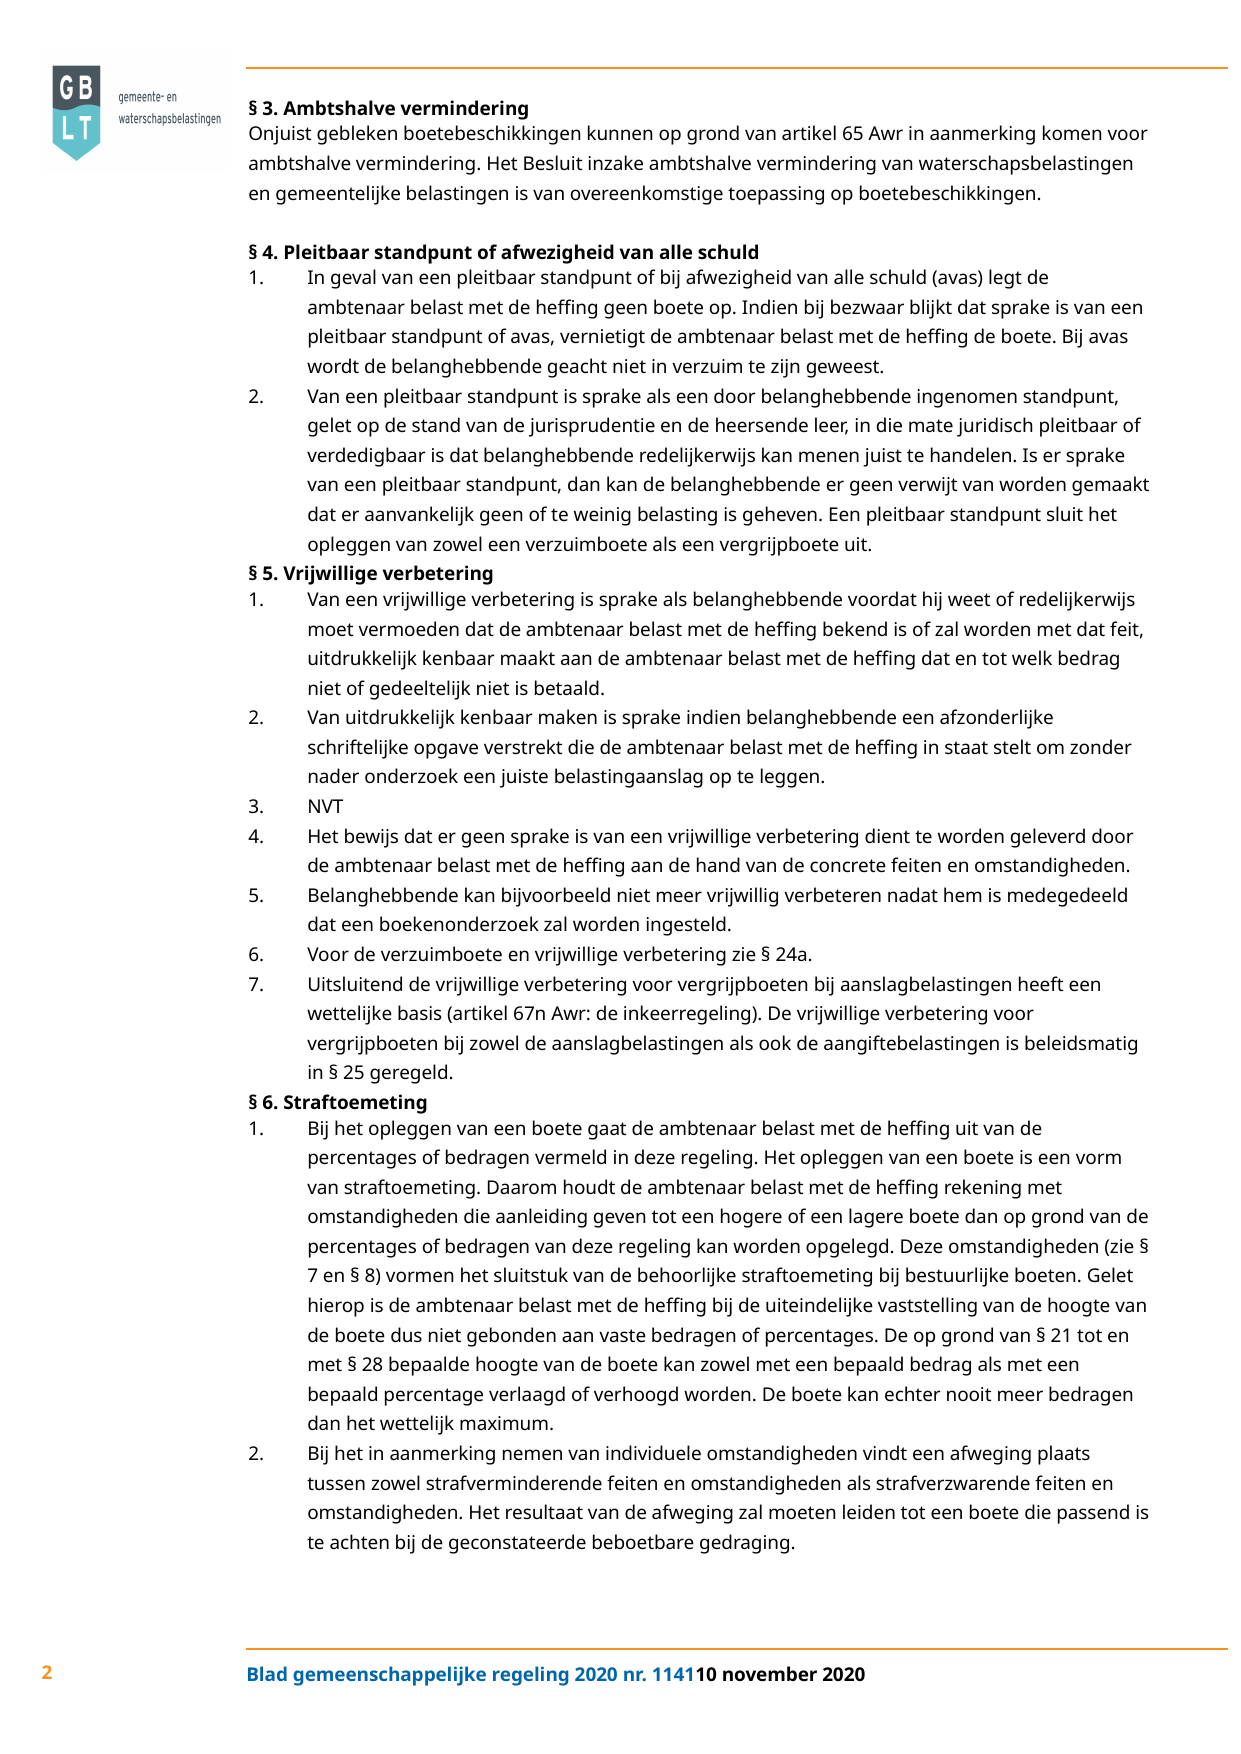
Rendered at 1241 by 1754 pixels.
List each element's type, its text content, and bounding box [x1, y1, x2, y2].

list Van uitdrukkelijk kenbaar maken is sprake indien belanghebbende een afzonderlijke schriftelijke opgave verstrekt die de ambtenaar belast met de heffing in staat stelt om zonder nader onderzoek een juiste belastingaanslag op te leggen. [248, 704, 1152, 789]
text § 5. Vrijwillige verbetering [248, 560, 1152, 586]
list In geval van een pleitbaar standpunt of bij afwezigheid van alle schuld (avas) legt de ambtenaar belast met de heffing geen boete op. Indien bij bezwaar blijkt dat sprake is van een pleitbaar standpunt of avas, vernietigt de ambtenaar belast met de heffing de boete. Bij avas wordt de belanghebbende geacht niet in verzuim te zijn geweest. [248, 264, 1152, 379]
picture [41, 47, 231, 172]
list Van een vrijwillige verbetering is sprake als belanghebbende voordat hij weet of redelijkerwijs moet vermoeden dat de ambtenaar belast met de heffing bekend is of zal worden met dat feit, uitdrukkelijk kenbaar maakt aan de ambtenaar belast met de heffing dat en tot welk bedrag niet of gedeeltelijk niet is betaald. [248, 586, 1152, 701]
list Uitsluitend de vrijwillige verbetering voor vergrijpboeten bij aanslagbelastingen heeft een wettelijke basis (artikel 67n Awr: de inkeerregeling). De vrijwillige verbetering voor vergrijpboeten bij zowel de aanslagbelastingen als ook de aangiftebelastingen is beleidsmatig in § 25 geregeld. [248, 971, 1152, 1085]
list Van een pleitbaar standpunt is sprake als een door belanghebbende ingenomen standpunt, gelet op de stand van de jurisprudentie en de heersende leer, in die mate juridisch pleitbaar of verdedigbaar is dat belanghebbende redelijkerwijs kan menen juist te handelen. Is er sprake van een pleitbaar standpunt, dan kan de belanghebbende er geen verwijt van worden gemaakt dat er aanvankelijk geen of te weinig belasting is geheven. Een pleitbaar standpunt sluit het opleggen van zowel een verzuimboete als een vergrijpboete uit. [248, 383, 1152, 557]
list Bij het in aanmerking nemen van individuele omstandigheden vindt een afweging plaats tussen zowel strafverminderende feiten en omstandigheden als strafverzwarende feiten en omstandigheden. Het resultaat van de afweging zal moeten leiden tot een boete die passend is te achten bij de geconstateerde beboetbare gedraging. [248, 1440, 1152, 1555]
list Bij het opleggen van een boete gaat de ambtenaar belast met de heffing uit van de percentages of bedragen vermeld in deze regeling. Het opleggen van een boete is een vorm van straftoemeting. Daarom houdt de ambtenaar belast met de heffing rekening met omstandigheden die aanleiding geven tot een hogere of een lagere boete dan op grond van de percentages of bedragen van deze regeling kan worden opgelegd. Deze omstandigheden (zie § 7 en § 8) vormen het sluitstuk van de behoorlijke straftoemeting bij bestuurlijke boeten. Gelet hierop is de ambtenaar belast met de heffing bij de uiteindelijke vaststelling van de hoogte van de boete dus niet gebonden aan vaste bedragen of percentages. De op grond van § 21 tot en met § 28 bepaalde hoogte van de boete kan zowel met een bepaald bedrag als met een bepaald percentage verlaagd of verhoogd worden. De boete kan echter nooit meer bedragen dan het wettelijk maximum. [248, 1115, 1152, 1436]
list NVT [248, 793, 1152, 819]
text § 6. Straftoemeting [248, 1089, 1152, 1115]
list Belanghebbende kan bijvoorbeeld niet meer vrijwillig verbeteren nadat hem is medegedeeld dat een boekenonderzoek zal worden ingesteld. [248, 882, 1152, 937]
list Voor de verzuimboete en vrijwillige verbetering zie § 24a. [248, 941, 1152, 967]
text Onjuist gebleken boetebeschikkingen kunnen op grond van artikel 65 Awr in aanmerking komen voor ambtshalve vermindering. Het Besluit inzake ambtshalve vermindering van waterschapsbelastingen en gemeentelijke belastingen is van overeenkomstige toepassing op boetebeschikkingen. [248, 121, 1152, 205]
list Het bewijs dat er geen sprake is van een vrijwillige verbetering dient te worden geleverd door de ambtenaar belast met de heffing aan de hand van de concrete feiten en omstandigheden. [248, 823, 1152, 878]
text § 3. Ambtshalve vermindering [248, 95, 1152, 121]
text § 4. Pleitbaar standpunt of afwezigheid van alle schuld [248, 239, 1152, 264]
